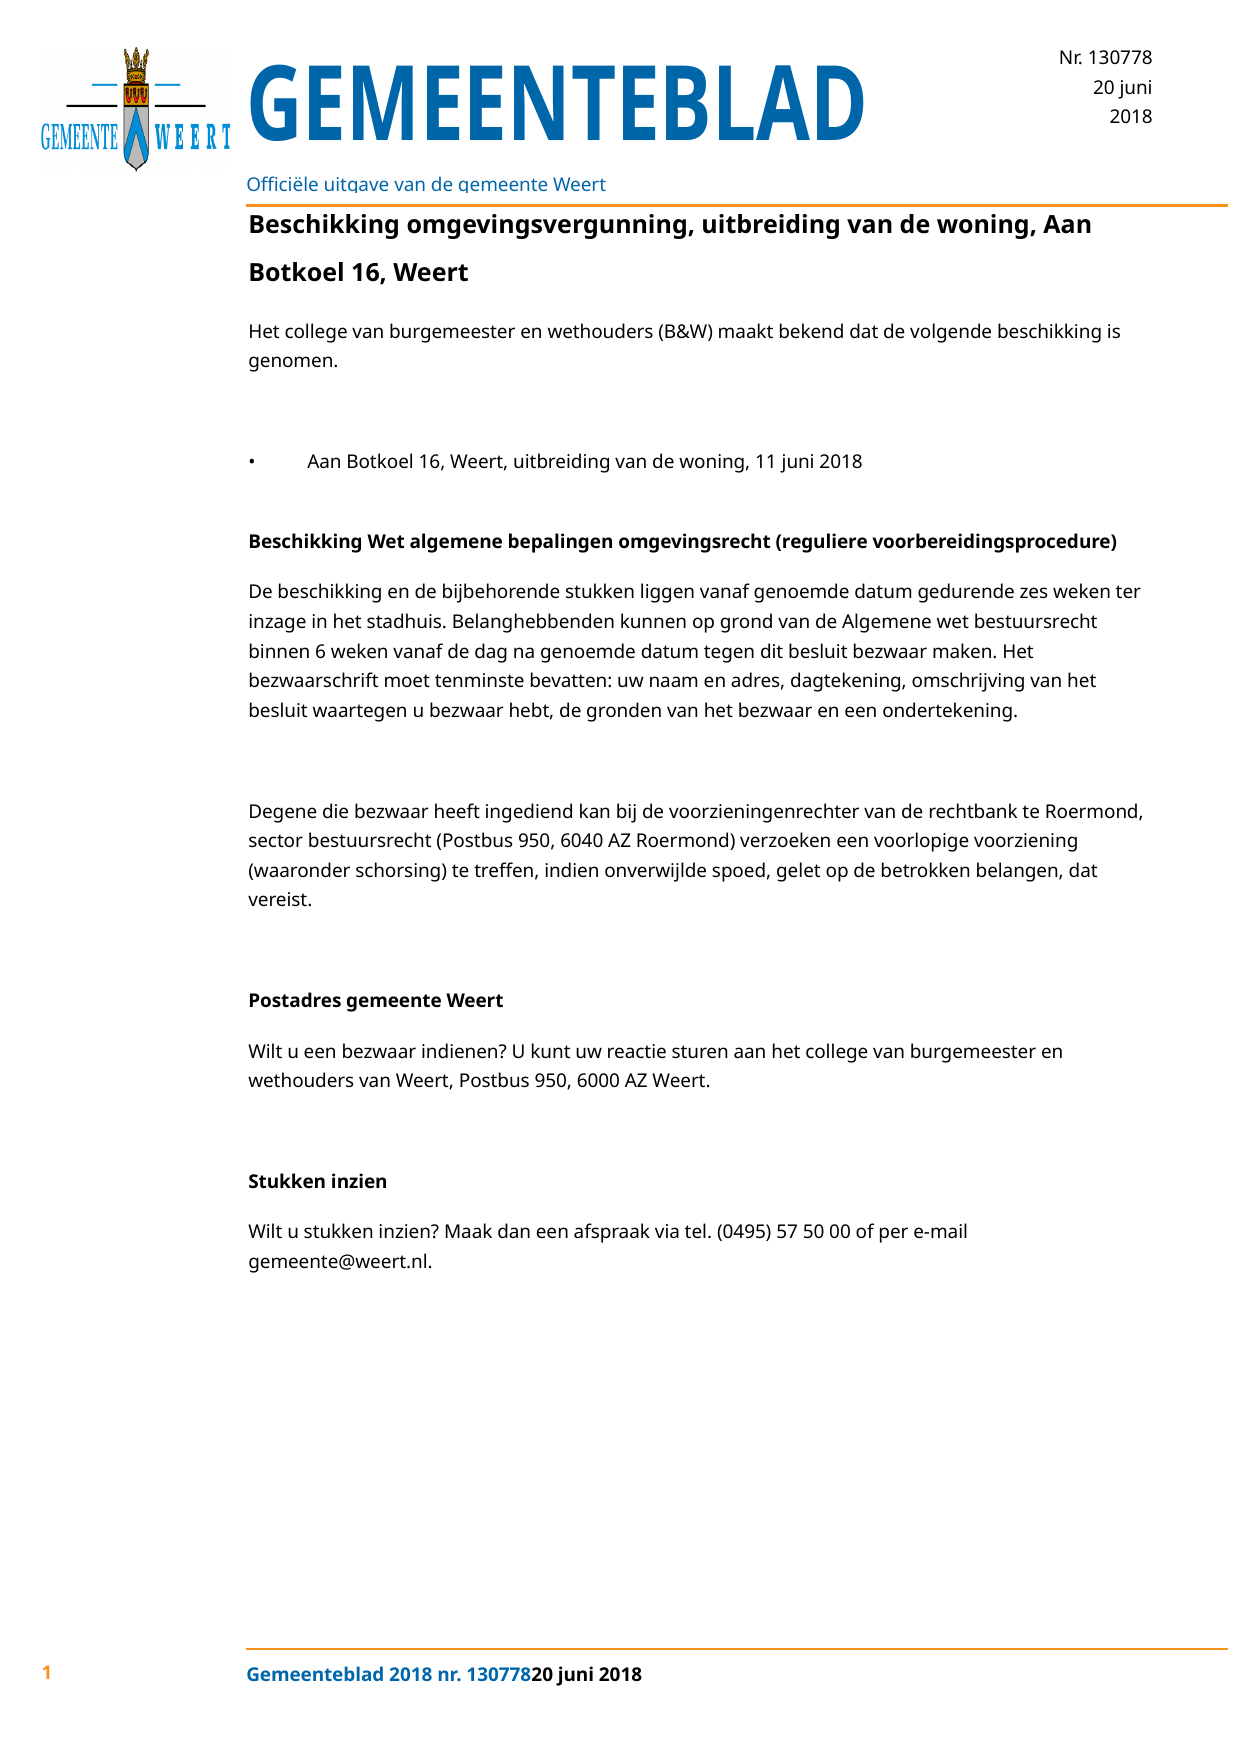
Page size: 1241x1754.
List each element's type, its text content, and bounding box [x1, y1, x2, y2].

text Degene die bezwaar heeft ingediend kan bij de voorzieningenrechter van de rechtbank te Roermond, sector bestuursrecht (Postbus 950, 6040 AZ Roermond) verzoeken een voorlopige voorziening (waaronder schorsing) te treffen, indien onverwijlde spoed, gelet op de betrokken belangen, dat vereist. [248, 798, 1152, 912]
text Beschikking omgevingsvergunning, uitbreiding van de woning, Aan Botkoel 16, Weert [248, 207, 1152, 288]
text De beschikking en de bijbehorende stukken liggen vanaf genoemde datum gedurende zes weken ter inzage in het stadhuis. Belanghebbenden kunnen op grond van de Algemene wet bestuursrecht binnen 6 weken vanaf de dag na genoemde datum tegen dit besluit bezwaar maken. Het bezwaarschrift moet tenminste bevatten: uw naam en adres, dagtekening, omschrijving van het besluit waartegen u bezwaar hebt, de gronden van het bezwaar en een ondertekening. [248, 579, 1152, 723]
text Postadres gemeente Weert [248, 987, 1152, 1013]
list Aan Botkoel 16, Weert, uitbreiding van de woning, 11 juni 2018 [248, 448, 1152, 474]
picture [41, 47, 231, 172]
text Stukken inzien [248, 1168, 1152, 1194]
text Beschikking Wet algemene bepalingen omgevingsrecht (reguliere voorbereidingsprocedure) [248, 528, 1152, 554]
text Wilt u een bezwaar indienen? U kunt uw reactie sturen aan het college van burgemeester en wethouders van Weert, Postbus 950, 6000 AZ Weert. [248, 1038, 1152, 1093]
text Het college van burgemeester en wethouders (B&W) maakt bekend dat de volgende beschikking is genomen. [248, 318, 1152, 373]
text Wilt u stukken inzien? Maak dan een afspraak via tel. (0495) 57 50 00 of per e-mail gemeente@weert.nl. [248, 1219, 1152, 1274]
